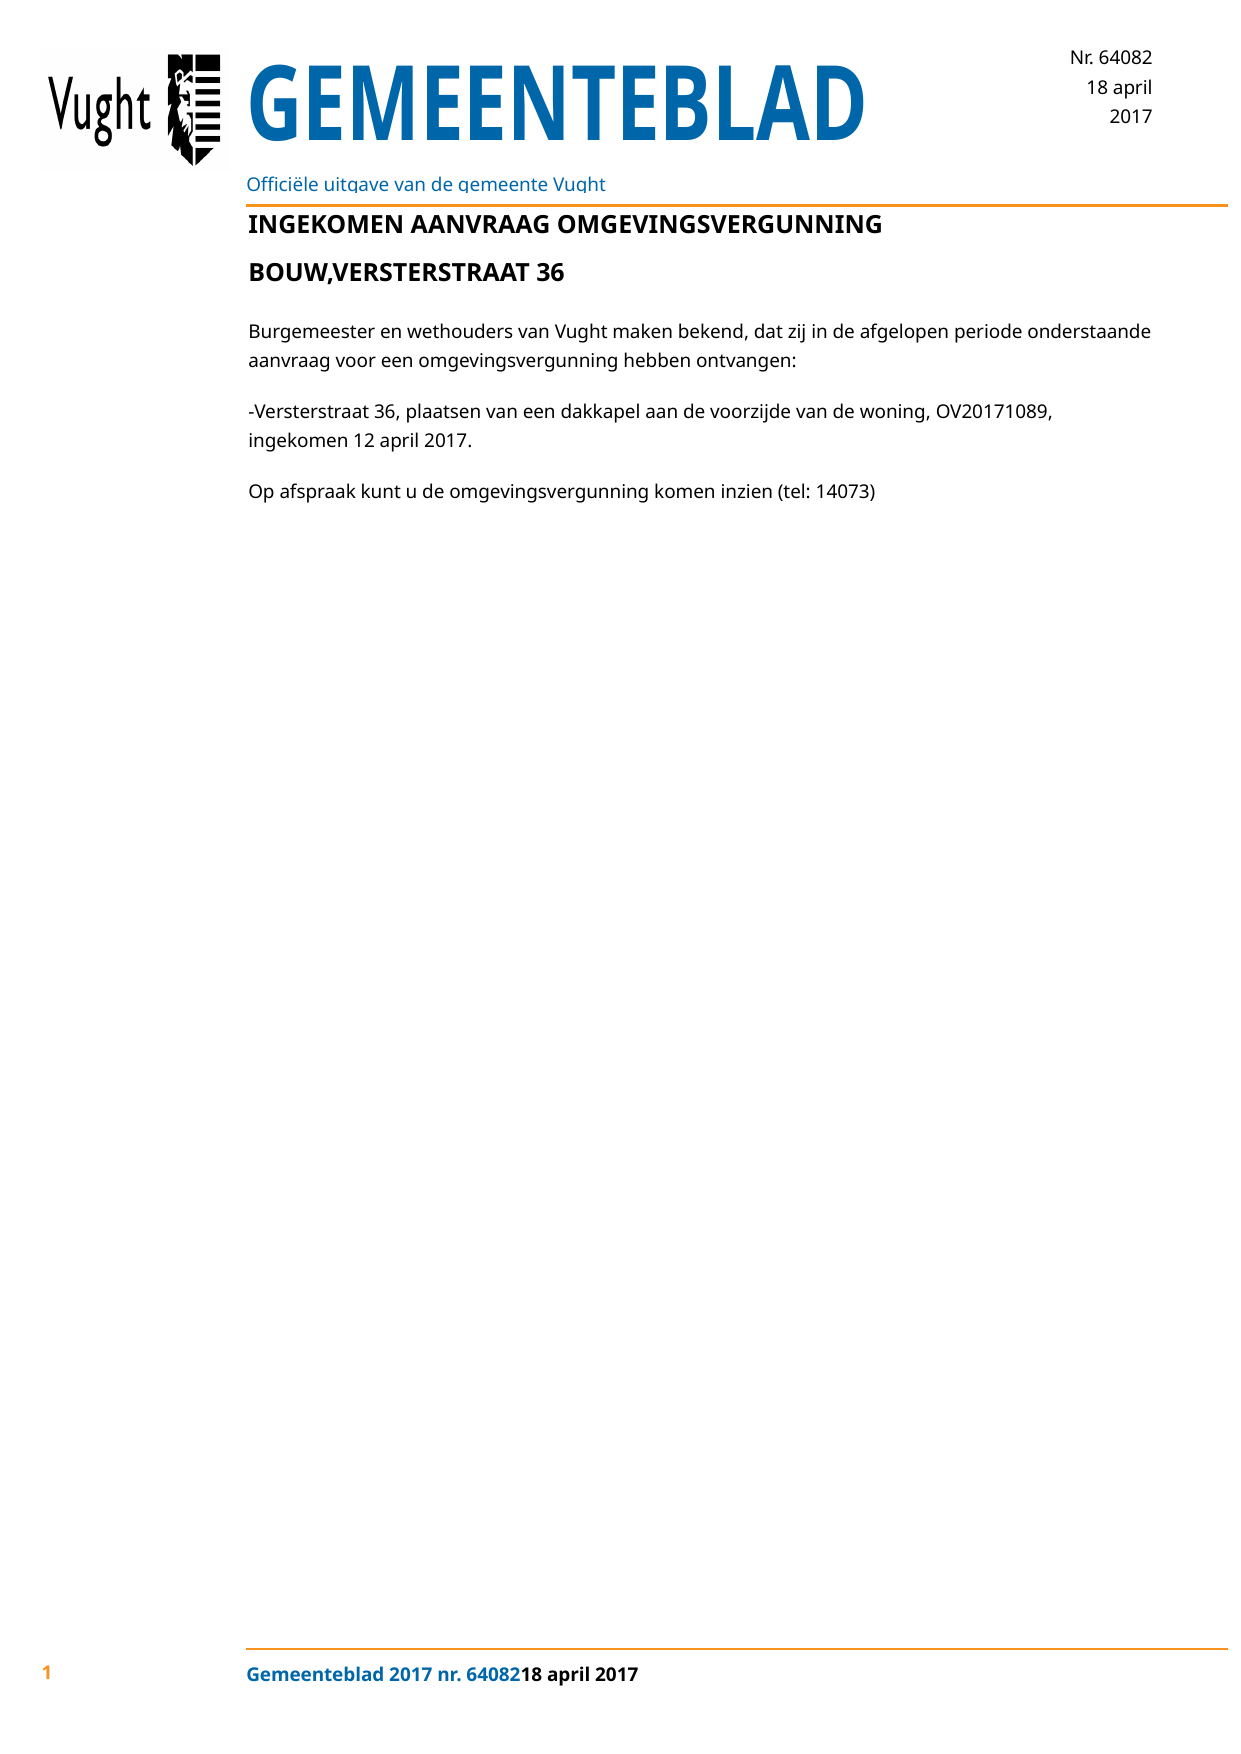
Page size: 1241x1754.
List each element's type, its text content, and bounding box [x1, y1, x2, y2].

text Burgemeester en wethouders van Vught maken bekend, dat zij in de afgelopen periode onderstaande aanvraag voor een omgevingsvergunning hebben ontvangen: [248, 318, 1152, 373]
picture [41, 47, 231, 172]
text Op afspraak kunt u de omgevingsvergunning komen inzien (tel: 14073) [248, 478, 1152, 504]
text INGEKOMEN AANVRAAG OMGEVINGSVERGUNNING BOUW,VERSTERSTRAAT 36 [248, 207, 1152, 288]
text -Versterstraat 36, plaatsen van een dakkapel aan de voorzijde van de woning, OV20171089, ingekomen 12 april 2017. [248, 398, 1152, 453]
